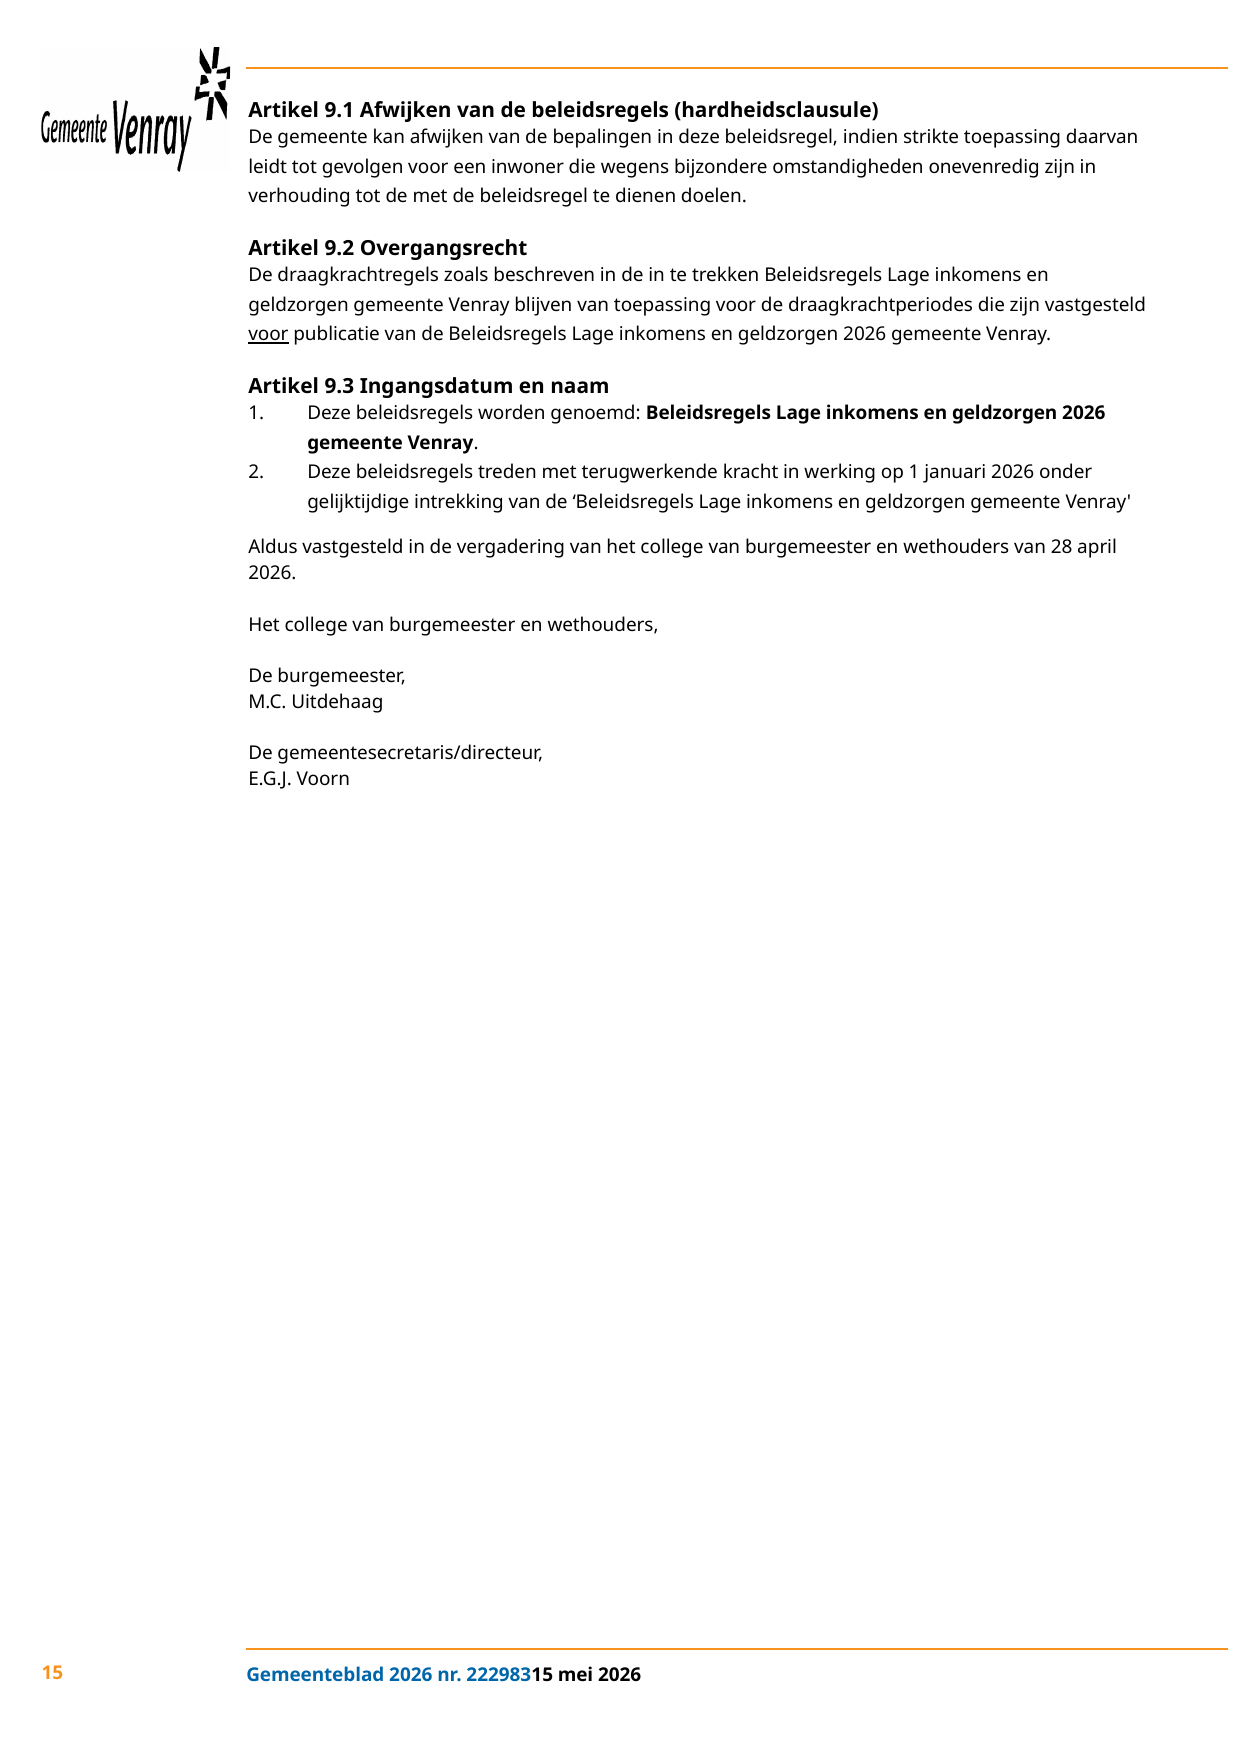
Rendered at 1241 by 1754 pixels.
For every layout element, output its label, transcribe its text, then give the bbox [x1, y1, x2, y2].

text Artikel 9.2 Overgangsrecht [248, 233, 1152, 261]
text Aldus vastgesteld in de vergadering van het college van burgemeester en wethouders van 28 april 2026. [248, 534, 1152, 585]
text Artikel 9.1 Afwijken van de beleidsregels (hardheidsclausule) [248, 95, 1152, 123]
text Het college van burgemeester en wethouders, [248, 611, 1152, 637]
text De gemeente kan afwijken van de bepalingen in deze beleidsregel, indien strikte toepassing daarvan leidt tot gevolgen voor een inwoner die wegens bijzondere omstandigheden onevenredig zijn in verhouding tot de met de beleidsregel te dienen doelen. [248, 123, 1152, 208]
text De gemeentesecretaris/directeur, [248, 739, 1152, 765]
text De burgemeester, [248, 662, 1152, 688]
text E.G.J. Voorn [248, 765, 1152, 791]
list Deze beleidsregels worden genoemd: Beleidsregels Lage inkomens en geldzorgen 2026 gemeente Venray. [248, 399, 1152, 454]
text M.C. Uitdehaag [248, 688, 1152, 714]
text Artikel 9.3 Ingangsdatum en naam [248, 371, 1152, 399]
picture [41, 47, 231, 172]
list Deze beleidsregels treden met terugwerkende kracht in werking op 1 januari 2026 onder gelijktijdige intrekking van de ‘Beleidsregels Lage inkomens en geldzorgen gemeente Venray' [248, 458, 1152, 514]
text De draagkrachtregels zoals beschreven in de in te trekken Beleidsregels Lage inkomens en geldzorgen gemeente Venray blijven van toepassing voor de draagkrachtperiodes die zijn vastgesteld voor publicatie van de Beleidsregels Lage inkomens en geldzorgen 2026 gemeente Venray. [248, 261, 1152, 346]
